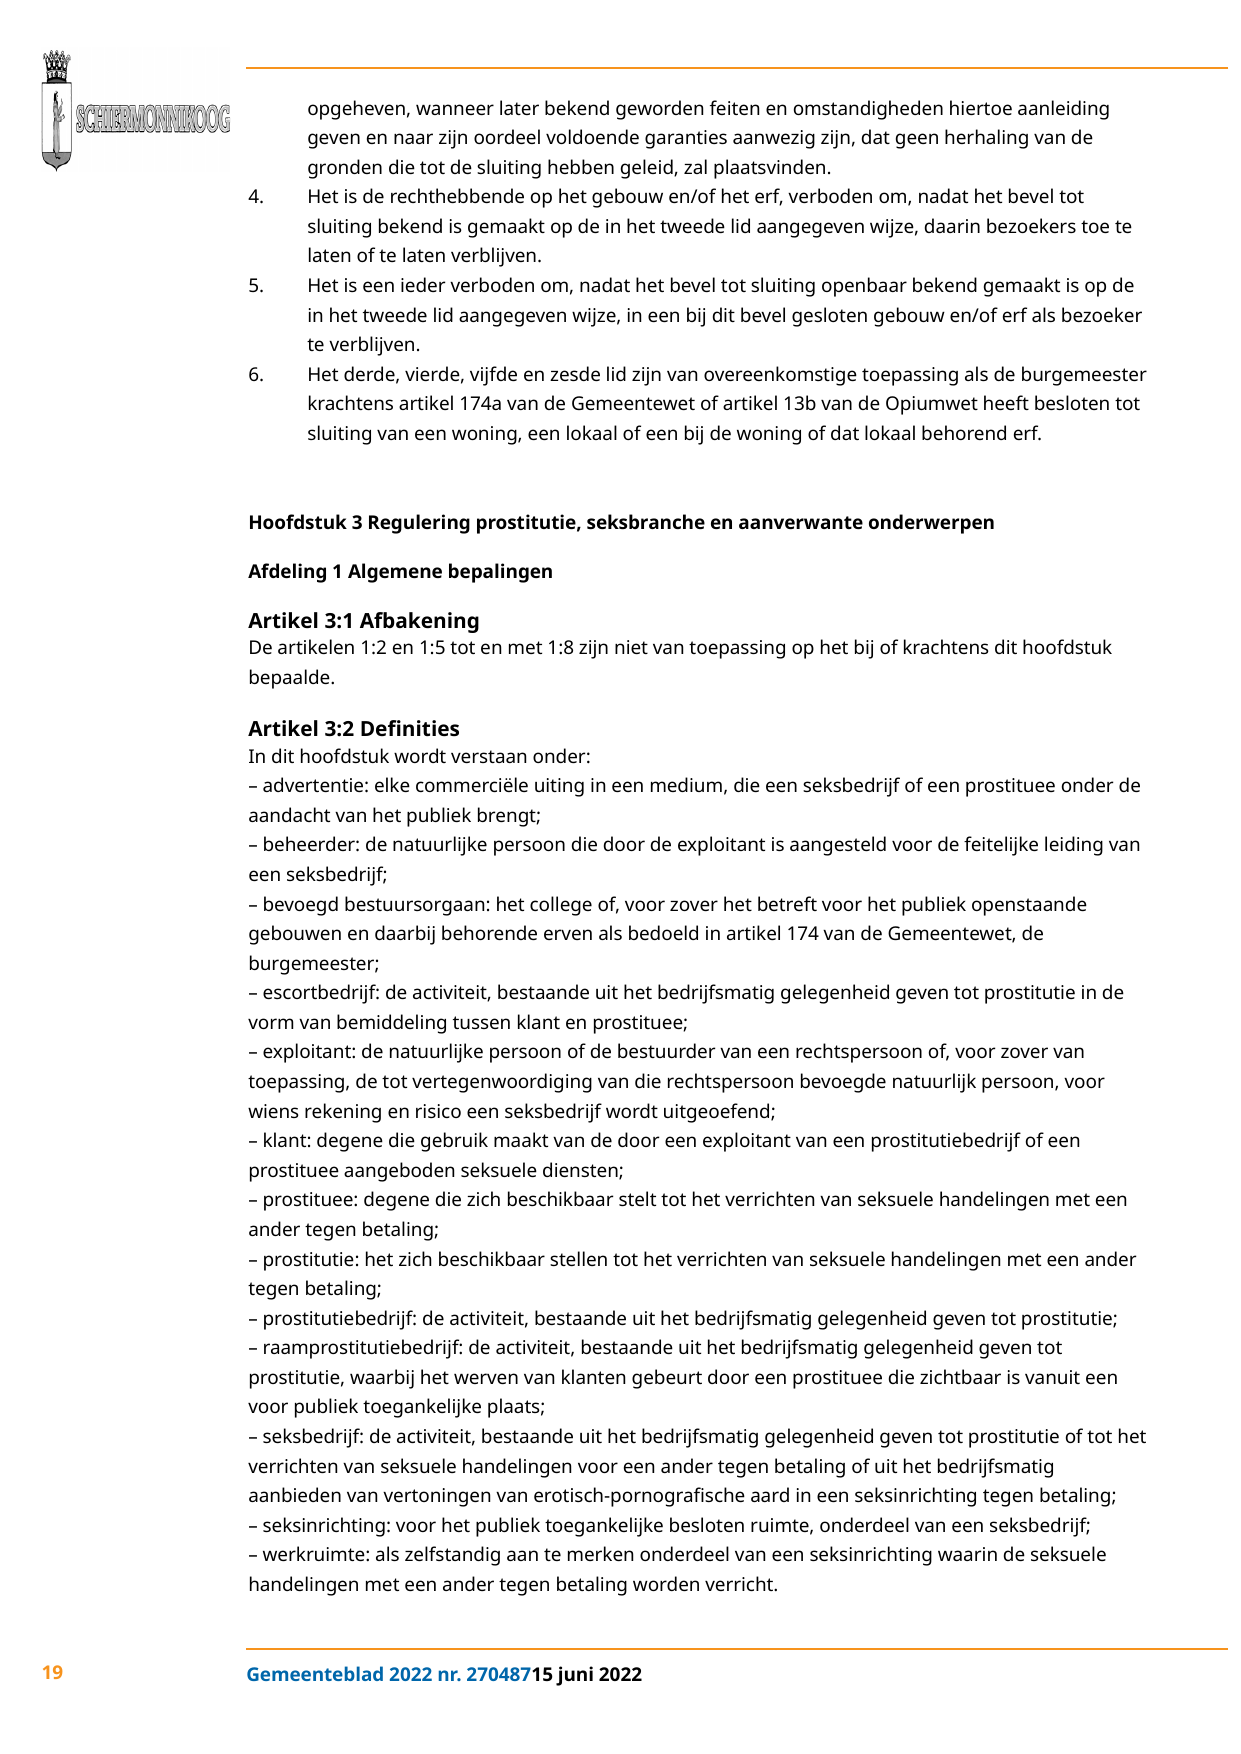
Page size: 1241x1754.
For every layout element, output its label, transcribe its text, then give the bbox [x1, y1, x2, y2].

text – bevoegd bestuursorgaan: het college of, voor zover het betreft voor het publiek openstaande gebouwen en daarbij behorende erven als bedoeld in artikel 174 van de Gemeentewet, de burgemeester; [248, 891, 1152, 976]
text – escortbedrijf: de activiteit, bestaande uit het bedrijfsmatig gelegenheid geven tot prostitutie in de vorm van bemiddeling tussen klant en prostituee; [248, 979, 1152, 1035]
text De artikelen 1:2 en 1:5 tot en met 1:8 zijn niet van toepassing op het bij of krachtens dit hoofdstuk bepaalde. [248, 634, 1152, 690]
list Het is de rechthebbende op het gebouw en/of het erf, verboden om, nadat het bevel tot sluiting bekend is gemaakt op de in het tweede lid aangegeven wijze, daarin bezoekers toe te laten of te laten verblijven. [248, 183, 1152, 268]
text Artikel 3:1 Afbakening [248, 606, 1152, 634]
list opgeheven, wanneer later bekend geworden feiten en omstandigheden hiertoe aanleiding geven en naar zijn oordeel voldoende garanties aanwezig zijn, dat geen herhaling van de gronden die tot de sluiting hebben geleid, zal plaatsvinden. [248, 95, 1152, 180]
text Artikel 3:2 Definities [248, 714, 1152, 743]
text – prostituee: degene die zich beschikbaar stelt tot het verrichten van seksuele handelingen met een ander tegen betaling; [248, 1187, 1152, 1242]
text – raamprostitutiebedrijf: de activiteit, bestaande uit het bedrijfsmatig gelegenheid geven tot prostitutie, waarbij het werven van klanten gebeurt door een prostituee die zichtbaar is vanuit een voor publiek toegankelijke plaats; [248, 1334, 1152, 1419]
text Afdeling 1 Algemene bepalingen [248, 557, 1152, 585]
text – seksbedrijf: de activiteit, bestaande uit het bedrijfsmatig gelegenheid geven tot prostitutie of tot het verrichten van seksuele handelingen voor een ander tegen betaling of uit het bedrijfsmatig aanbieden van vertoningen van erotisch-pornografische aard in een seksinrichting tegen betaling; [248, 1423, 1152, 1508]
text – klant: degene die gebruik maakt van de door een exploitant van een prostitutiebedrijf of een prostituee aangeboden seksuele diensten; [248, 1127, 1152, 1183]
text – prostitutie: het zich beschikbaar stellen tot het verrichten van seksuele handelingen met een ander tegen betaling; [248, 1246, 1152, 1301]
text – seksinrichting: voor het publiek toegankelijke besloten ruimte, onderdeel van een seksbedrijf; [248, 1512, 1152, 1538]
text In dit hoofdstuk wordt verstaan onder: [248, 743, 1152, 768]
text – exploitant: de natuurlijke persoon of de bestuurder van een rechtspersoon of, voor zover van toepassing, de tot vertegenwoordiging van die rechtspersoon bevoegde natuurlijk persoon, voor wiens rekening en risico een seksbedrijf wordt uitgeoefend; [248, 1039, 1152, 1123]
text – advertentie: elke commerciële uiting in een medium, die een seksbedrijf of een prostituee onder de aandacht van het publiek brengt; [248, 772, 1152, 828]
text – beheerder: de natuurlijke persoon die door de exploitant is aangesteld voor de feitelijke leiding van een seksbedrijf; [248, 832, 1152, 887]
text – prostitutiebedrijf: de activiteit, bestaande uit het bedrijfsmatig gelegenheid geven tot prostitutie; [248, 1305, 1152, 1331]
picture [41, 47, 231, 172]
list Het is een ieder verboden om, nadat het bevel tot sluiting openbaar bekend gemaakt is op de in het tweede lid aangegeven wijze, in een bij dit bevel gesloten gebouw en/of erf als bezoeker te verblijven. [248, 272, 1152, 357]
text Hoofdstuk 3 Regulering prostitutie, seksbranche en aanverwante onderwerpen [248, 507, 1152, 536]
text – werkruimte: als zelfstandig aan te merken onderdeel van een seksinrichting waarin de seksuele handelingen met een ander tegen betaling worden verricht. [248, 1542, 1152, 1597]
list Het derde, vierde, vijfde en zesde lid zijn van overeenkomstige toepassing als de burgemeester krachtens artikel 174a van de Gemeentewet of artikel 13b van de Opiumwet heeft besloten tot sluiting van een woning, een lokaal of een bij de woning of dat lokaal behorend erf. [248, 361, 1152, 446]
